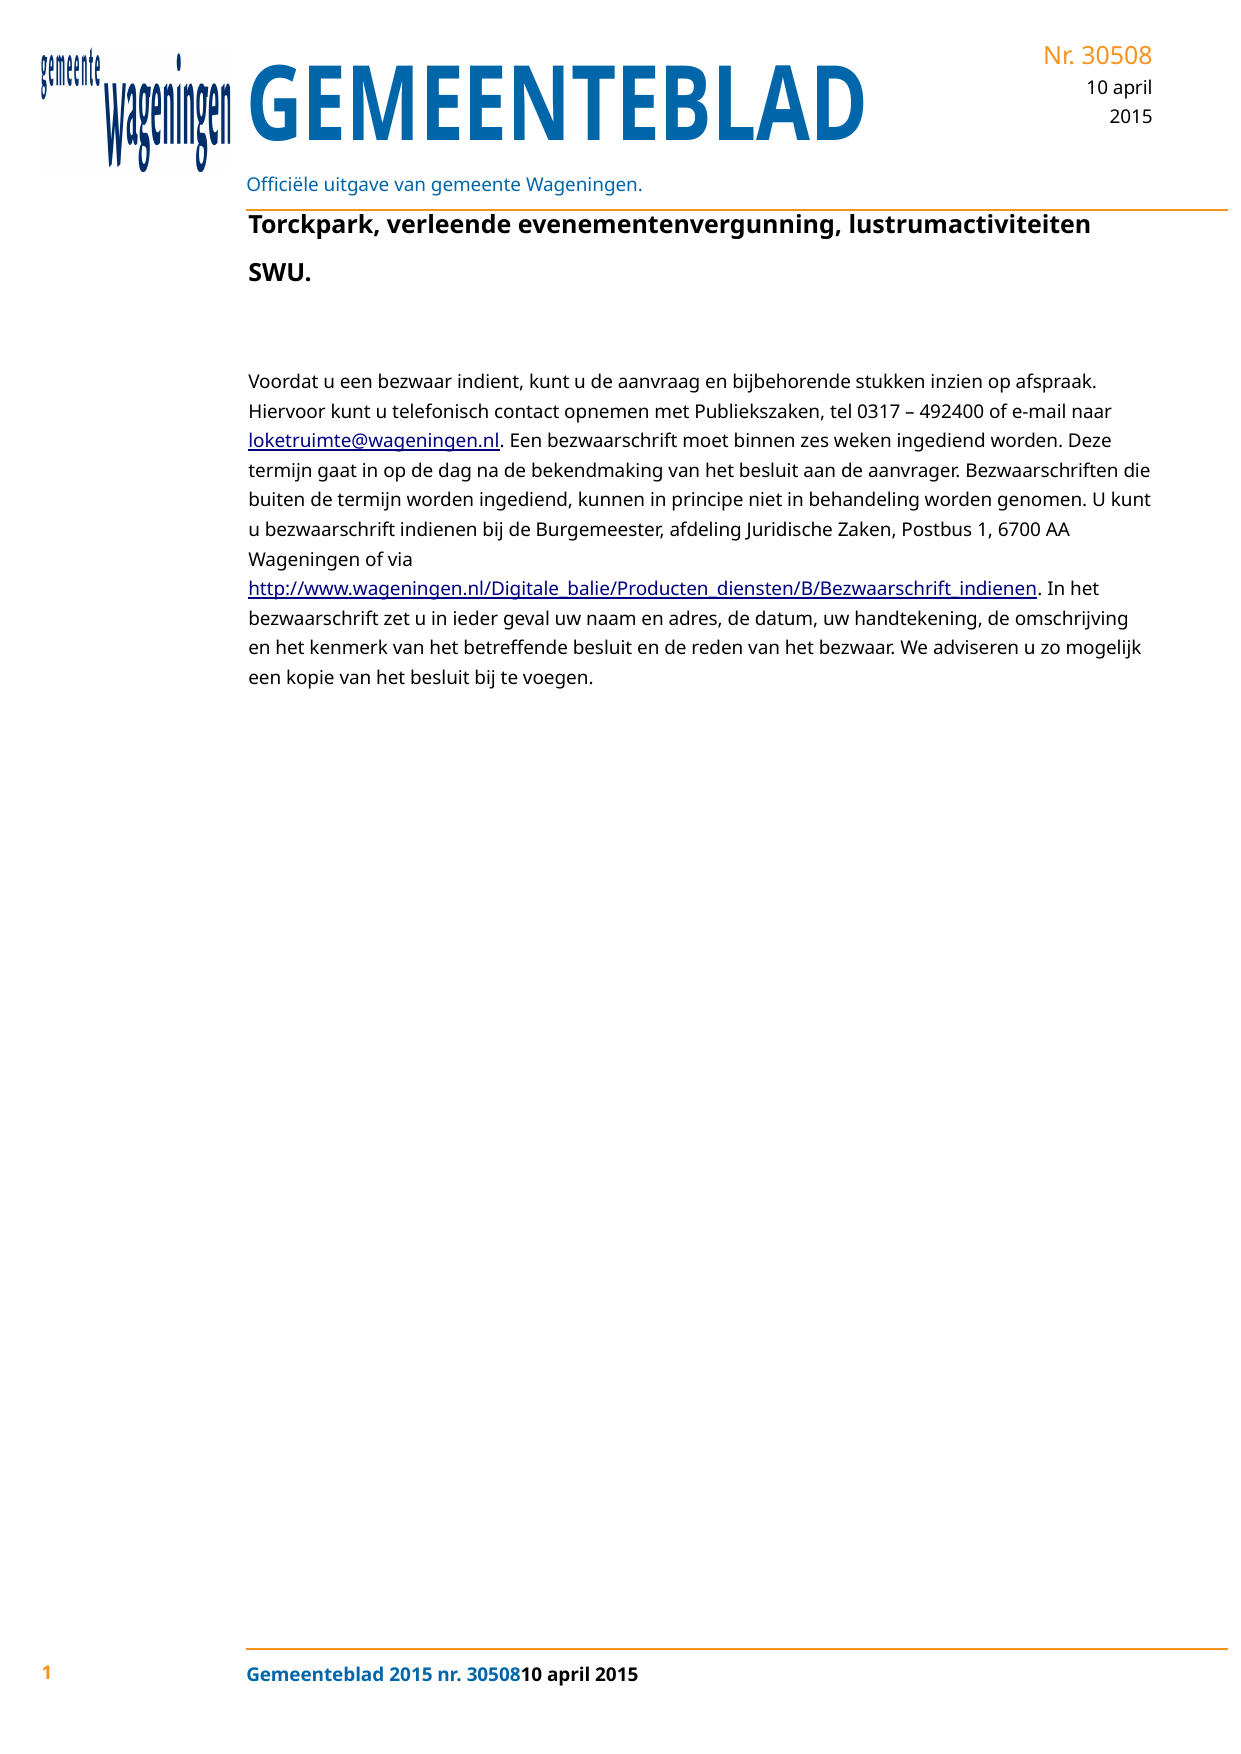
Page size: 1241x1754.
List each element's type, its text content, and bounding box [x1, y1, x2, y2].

picture [41, 47, 231, 172]
text Voordat u een bezwaar indient, kunt u de aanvraag en bijbehorende stukken inzien op afspraak. Hiervoor kunt u telefonisch contact opnemen met Publiekszaken, tel 0317 – 492400 of e-mail naar loketruimte@wageningen.nl. Een bezwaarschrift moet binnen zes weken ingediend worden. Deze termijn gaat in op de dag na de bekendmaking van het besluit aan de aanvrager. Bezwaarschriften die buiten de termijn worden ingediend, kunnen in principe niet in behandeling worden genomen. U kunt u bezwaarschrift indienen bij de Burgemeester, afdeling Juridische Zaken, Postbus 1, 6700 AA Wageningen of via http://www.wageningen.nl/Digitale_balie/Producten_diensten/B/Bezwaarschrift_indienen. In het bezwaarschrift zet u in ieder geval uw naam en adres, de datum, uw handtekening, de omschrijving en het kenmerk van het betreffende besluit en de reden van het bezwaar. We adviseren u zo mogelijk een kopie van het besluit bij te voegen. [248, 368, 1152, 690]
text Torckpark, verleende evenementenvergunning, lustrumactiviteiten SWU. [248, 211, 1152, 288]
